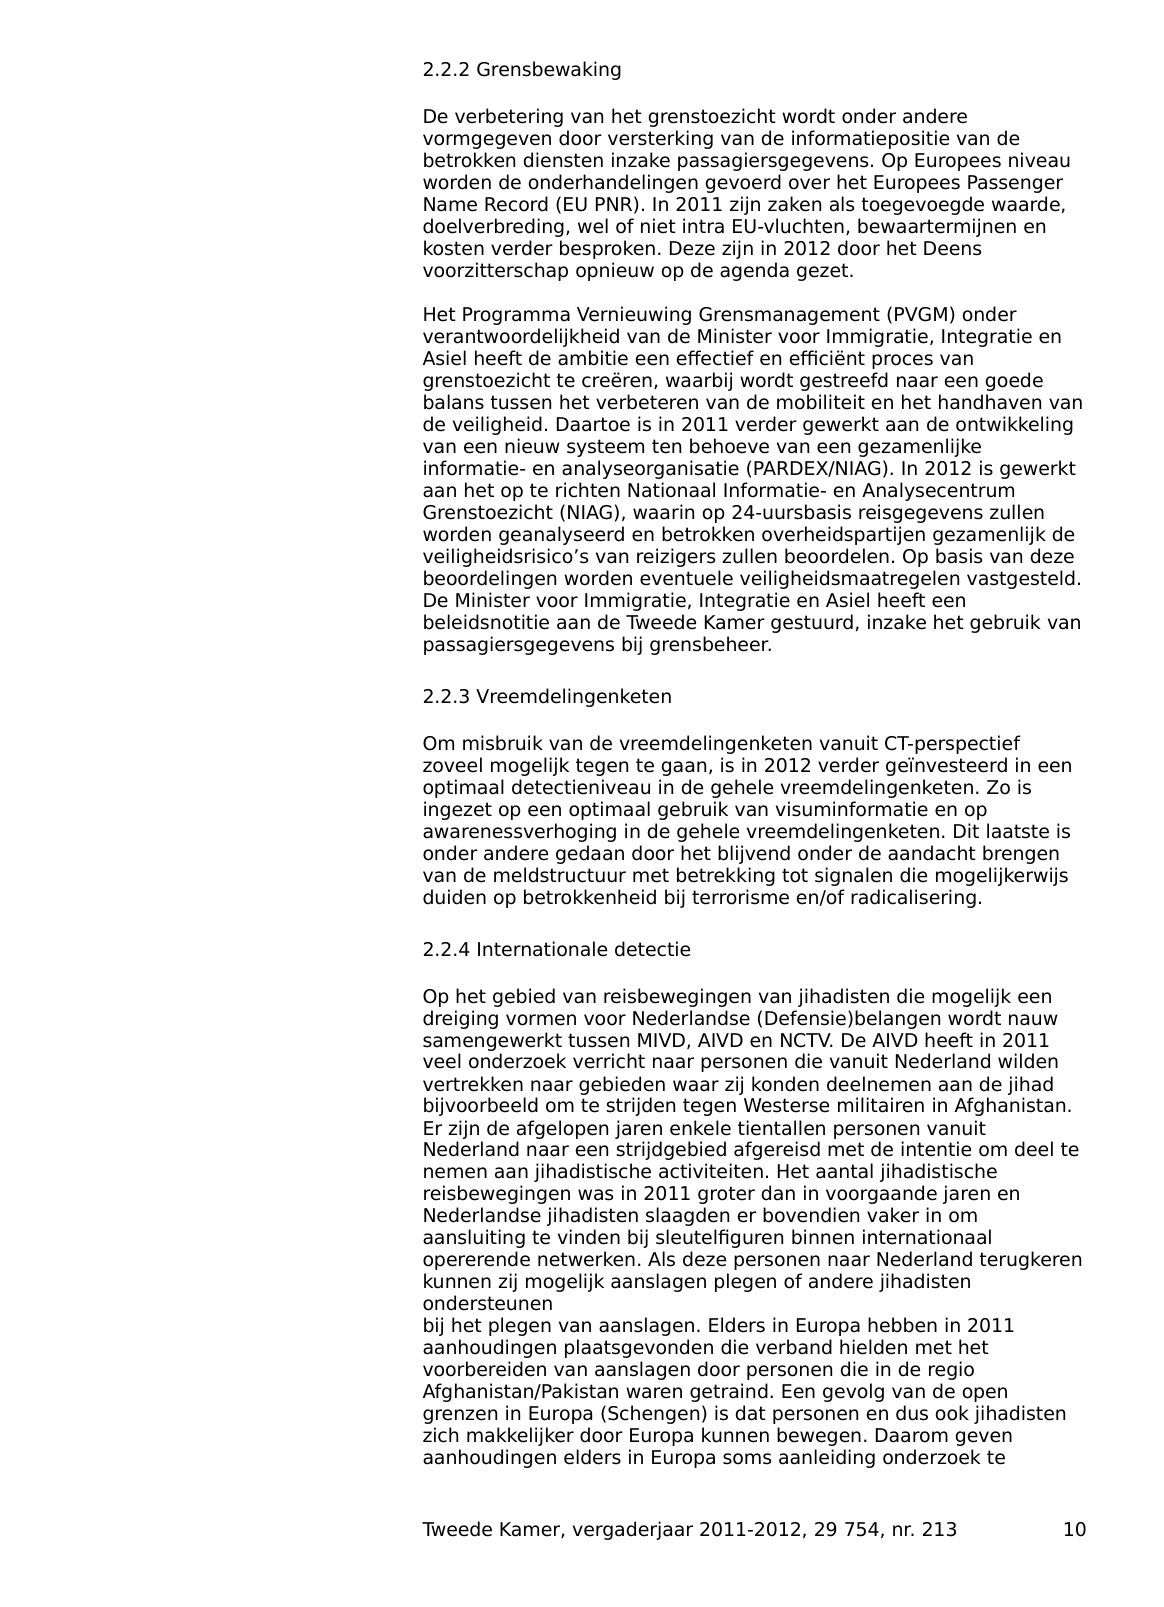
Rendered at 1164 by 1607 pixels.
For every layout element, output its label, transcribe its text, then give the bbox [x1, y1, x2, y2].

text Om misbruik van de vreemdelingenketen vanuit CT-perspectief zoveel mogelijk tegen te gaan, is in 2012 verder geïnvesteerd in een optimaal detectieniveau in de gehele vreemdelingenketen. Zo is ingezet op een optimaal gebruik van visuminformatie en op awarenessverhoging in de gehele vreemdelingenketen. Dit laatste is onder andere gedaan door het blijvend onder de aandacht brengen van de meldstructuur met betrekking tot signalen die mogelijkerwijs duiden op betrokkenheid bij terrorisme en/of radicalisering. [422, 733, 1087, 908]
text Op het gebied van reisbewegingen van jihadisten die mogelijk een dreiging vormen voor Nederlandse (Defensie)belangen wordt nauw samengewerkt tussen MIVD, AIVD en NCTV. De AIVD heeft in 2011 veel onderzoek verricht naar personen die vanuit Nederland wilden vertrekken naar gebieden waar zij konden deelnemen aan de jihad bijvoorbeeld om te strijden tegen Westerse militairen in Afghanistan. Er zijn de afgelopen jaren enkele tientallen personen vanuit Nederland naar een strijdgebied afgereisd met de intentie om deel te nemen aan jihadistische activiteiten. Het aantal jihadistische reisbewegingen was in 2011 groter dan in voorgaande jaren en Nederlandse jihadisten slaagden er bovendien vaker in om aansluiting te vinden bij sleutelfiguren binnen internationaal opererende netwerken. Als deze personen naar Nederland terugkeren kunnen zij mogelijk aanslagen plegen of andere jihadisten ondersteunen [422, 986, 1087, 1315]
text De verbetering van het grenstoezicht wordt onder andere vormgegeven door versterking van de informatiepositie van de betrokken diensten inzake passagiersgegevens. Op Europees niveau worden de onderhandelingen gevoerd over het Europees Passenger Name Record (EU PNR). In 2011 zijn zaken als toegevoegde waarde, doelverbreding, wel of niet intra EU-vluchten, bewaartermijnen en kosten verder besproken. Deze zijn in 2012 door het Deens voorzitterschap opnieuw op de agenda gezet. [422, 106, 1087, 282]
text Het Programma Vernieuwing Grensmanagement (PVGM) onder verantwoordelijkheid van de Minister voor Immigratie, Integratie en Asiel heeft de ambitie een effectief en efficiënt proces van grenstoezicht te creëren, waarbij wordt gestreefd naar een goede balans tussen het verbeteren van de mobiliteit en het handhaven van de veiligheid. Daartoe is in 2011 verder gewerkt aan de ontwikkeling van een nieuw systeem ten behoeve van een gezamenlijke informatie- en analyseorganisatie (PARDEX/NIAG). In 2012 is gewerkt aan het op te richten Nationaal Informatie- en Analysecentrum Grenstoezicht (NIAG), waarin op 24-uursbasis reisgegevens zullen worden geanalyseerd en betrokken overheidspartijen gezamenlijk de veiligheidsrisico’s van reizigers zullen beoordelen. Op basis van deze beoordelingen worden eventuele veiligheidsmaatregelen vastgesteld. De Minister voor Immigratie, Integratie en Asiel heeft een beleidsnotitie aan de Tweede Kamer gestuurd, inzake het gebruik van passagiersgegevens bij grensbeheer. [422, 304, 1087, 656]
text bij het plegen van aanslagen. Elders in Europa hebben in 2011 aanhoudingen plaatsgevonden die verband hielden met het voorbereiden van aanslagen door personen die in de regio Afghanistan/Pakistan waren getraind. Een gevolg van de open grenzen in Europa (Schengen) is dat personen en dus ook jihadisten zich makkelijker door Europa kunnen bewegen. Daarom geven aanhoudingen elders in Europa soms aanleiding onderzoek te [422, 1315, 1087, 1469]
subtitle 2.2.4 Internationale detectie [422, 938, 1087, 961]
subtitle 2.2.3 Vreemdelingenketen [422, 686, 1087, 708]
subtitle 2.2.2 Grensbewaking [422, 59, 1087, 81]
